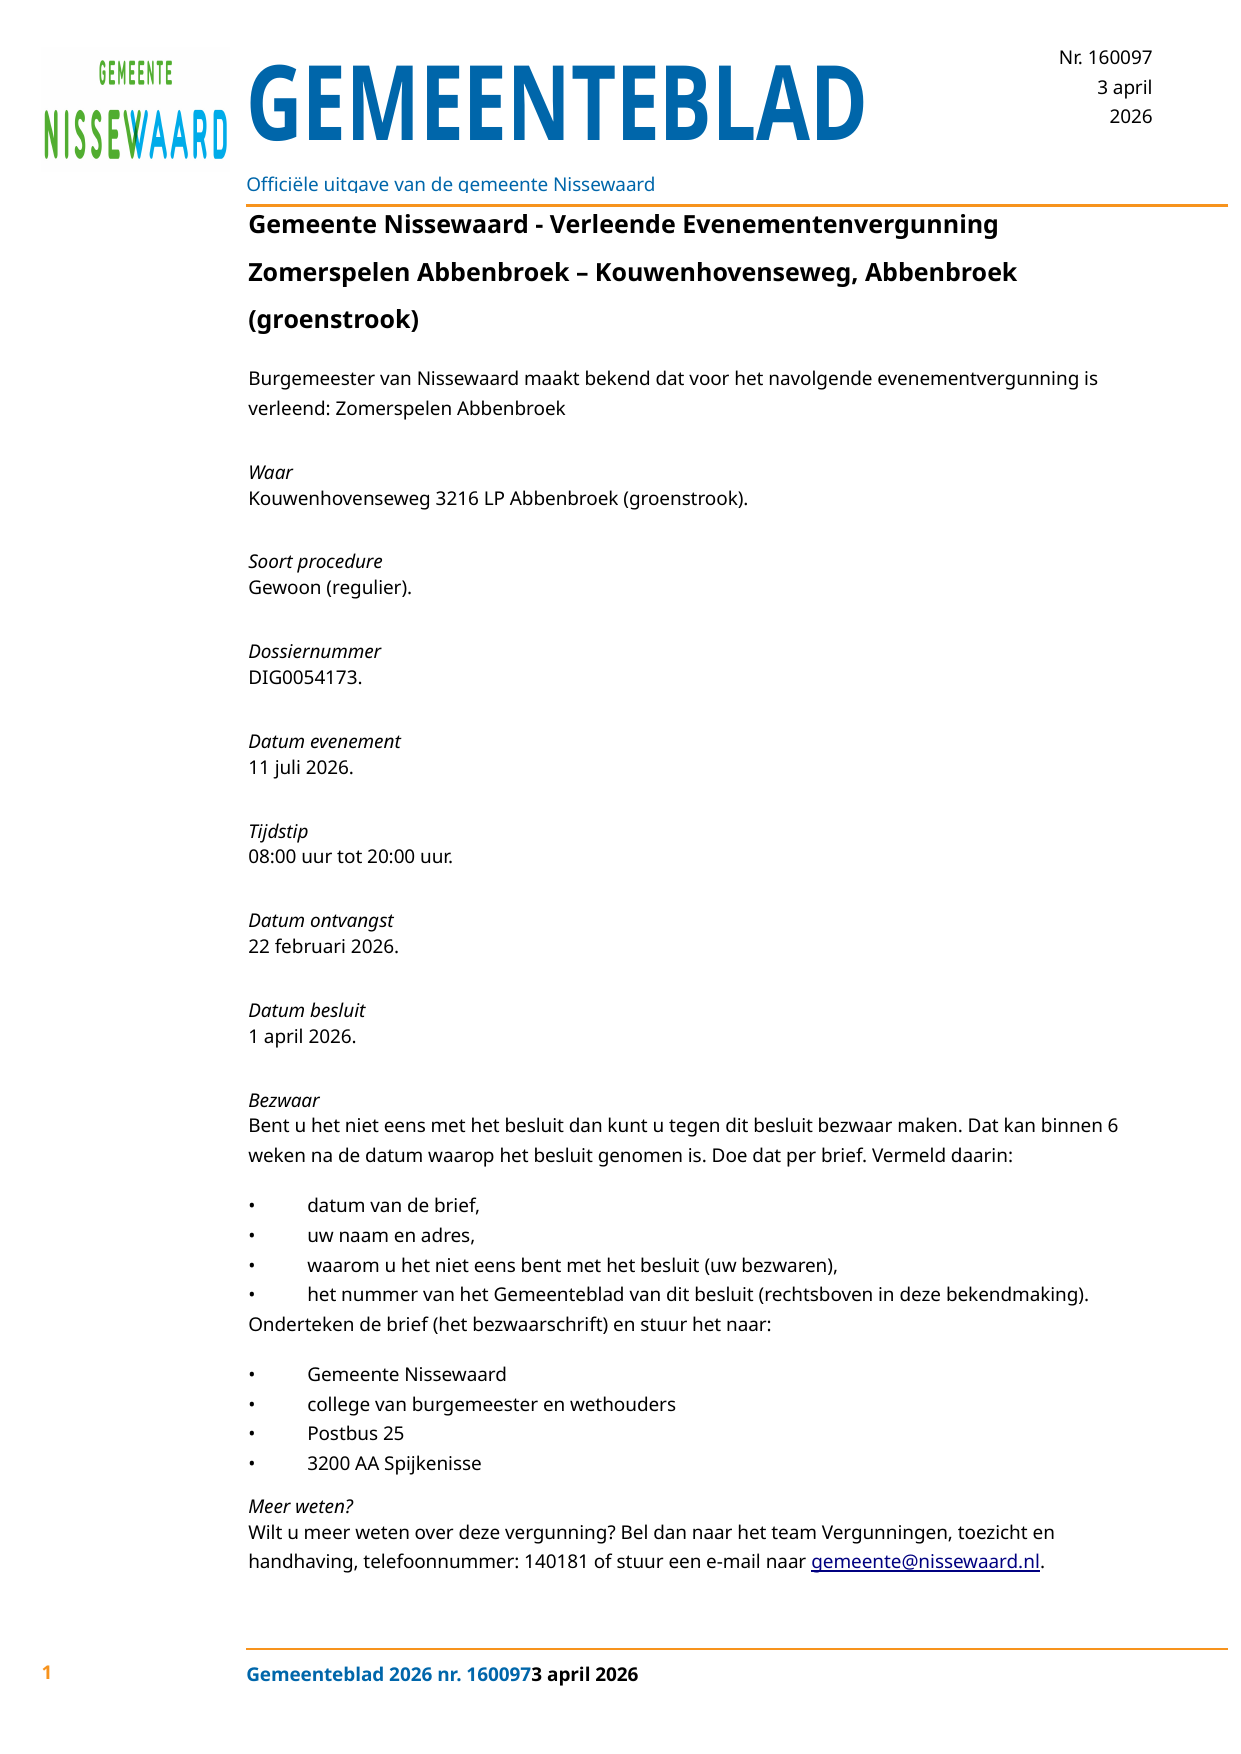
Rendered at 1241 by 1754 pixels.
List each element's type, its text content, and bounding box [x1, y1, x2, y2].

list uw naam en adres, [248, 1222, 1152, 1248]
text Datum ontvangst [248, 907, 1152, 933]
text Datum besluit [248, 997, 1152, 1023]
list 3200 AA Spijkenisse [248, 1450, 1152, 1476]
list waarom u het niet eens bent met het besluit (uw bezwaren), [248, 1252, 1152, 1277]
text Kouwenhovenseweg 3216 LP Abbenbroek (groenstrook). [248, 485, 1152, 511]
list college van burgemeester en wethouders [248, 1391, 1152, 1417]
text Datum evenement [248, 728, 1152, 754]
picture [41, 47, 231, 172]
text Waar [248, 459, 1152, 485]
text Meer weten? [248, 1493, 1152, 1519]
text Gemeente Nissewaard - Verleende Evenementenvergunning Zomerspelen Abbenbroek – Kouwenhovenseweg, Abbenbroek (groenstrook) [248, 207, 1152, 336]
text 08:00 uur tot 20:00 uur. [248, 843, 1152, 869]
text 1 april 2026. [248, 1023, 1152, 1049]
text DIG0054173. [248, 664, 1152, 690]
text Burgemeester van Nissewaard maakt bekend dat voor het navolgende evenementvergunning is verleend: Zomerspelen Abbenbroek [248, 366, 1152, 421]
text Gewoon (regulier). [248, 574, 1152, 600]
text 11 juli 2026. [248, 754, 1152, 779]
text Tijdstip [248, 818, 1152, 843]
text Soort procedure [248, 549, 1152, 574]
text Dossiernummer [248, 638, 1152, 664]
text 22 februari 2026. [248, 933, 1152, 959]
list Gemeente Nissewaard [248, 1361, 1152, 1387]
text Onderteken de brief (het bezwaarschrift) en stuur het naar: [248, 1311, 1152, 1337]
list Postbus 25 [248, 1421, 1152, 1446]
text Wilt u meer weten over deze vergunning? Bel dan naar het team Vergunningen, toezicht en handhaving, telefoonnummer: 140181 of stuur een e-mail naar gemeente@nissewaard.nl. [248, 1519, 1152, 1574]
text Bent u het niet eens met het besluit dan kunt u tegen dit besluit bezwaar maken. Dat kan binnen 6 weken na de datum waarop het besluit genomen is. Doe dat per brief. Vermeld daarin: [248, 1113, 1152, 1168]
list datum van de brief, [248, 1193, 1152, 1218]
text Bezwaar [248, 1087, 1152, 1113]
list het nummer van het Gemeenteblad van dit besluit (rechtsboven in deze bekendmaking). [248, 1281, 1152, 1307]
